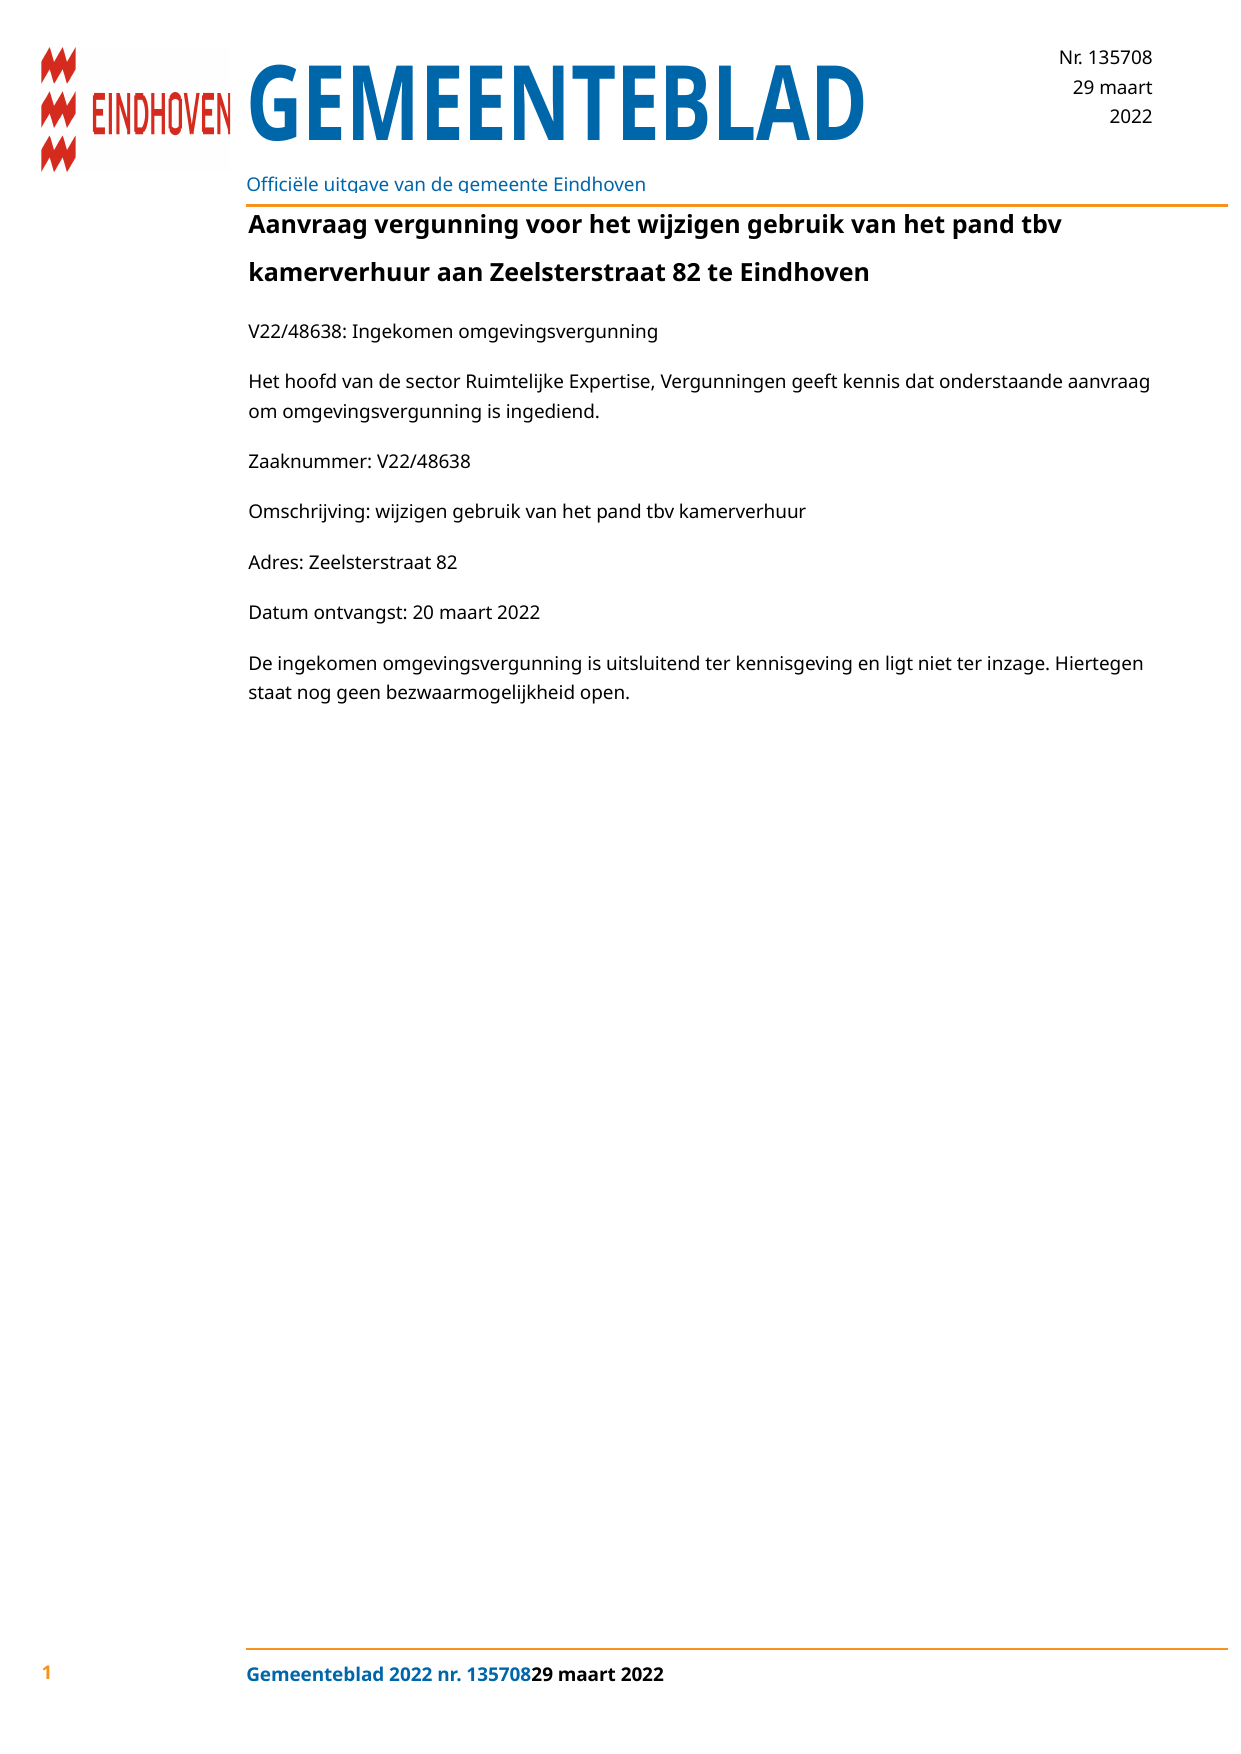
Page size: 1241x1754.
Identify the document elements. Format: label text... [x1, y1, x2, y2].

picture [41, 47, 231, 172]
text V22/48638: Ingekomen omgevingsvergunning [248, 318, 1152, 344]
text Datum ontvangst: 20 maart 2022 [248, 599, 1152, 625]
text Aanvraag vergunning voor het wijzigen gebruik van het pand tbv kamerverhuur aan Zeelsterstraat 82 te Eindhoven [248, 207, 1152, 288]
text Zaaknummer: V22/48638 [248, 448, 1152, 474]
text Omschrijving: wijzigen gebruik van het pand tbv kamerverhuur [248, 499, 1152, 524]
text Het hoofd van de sector Ruimtelijke Expertise, Vergunningen geeft kennis dat onderstaande aanvraag om omgevingsvergunning is ingediend. [248, 368, 1152, 424]
text De ingekomen omgevingsvergunning is uitsluitend ter kennisgeving en ligt niet ter inzage. Hiertegen staat nog geen bezwaarmogelijkheid open. [248, 650, 1152, 705]
text Adres: Zeelsterstraat 82 [248, 549, 1152, 575]
